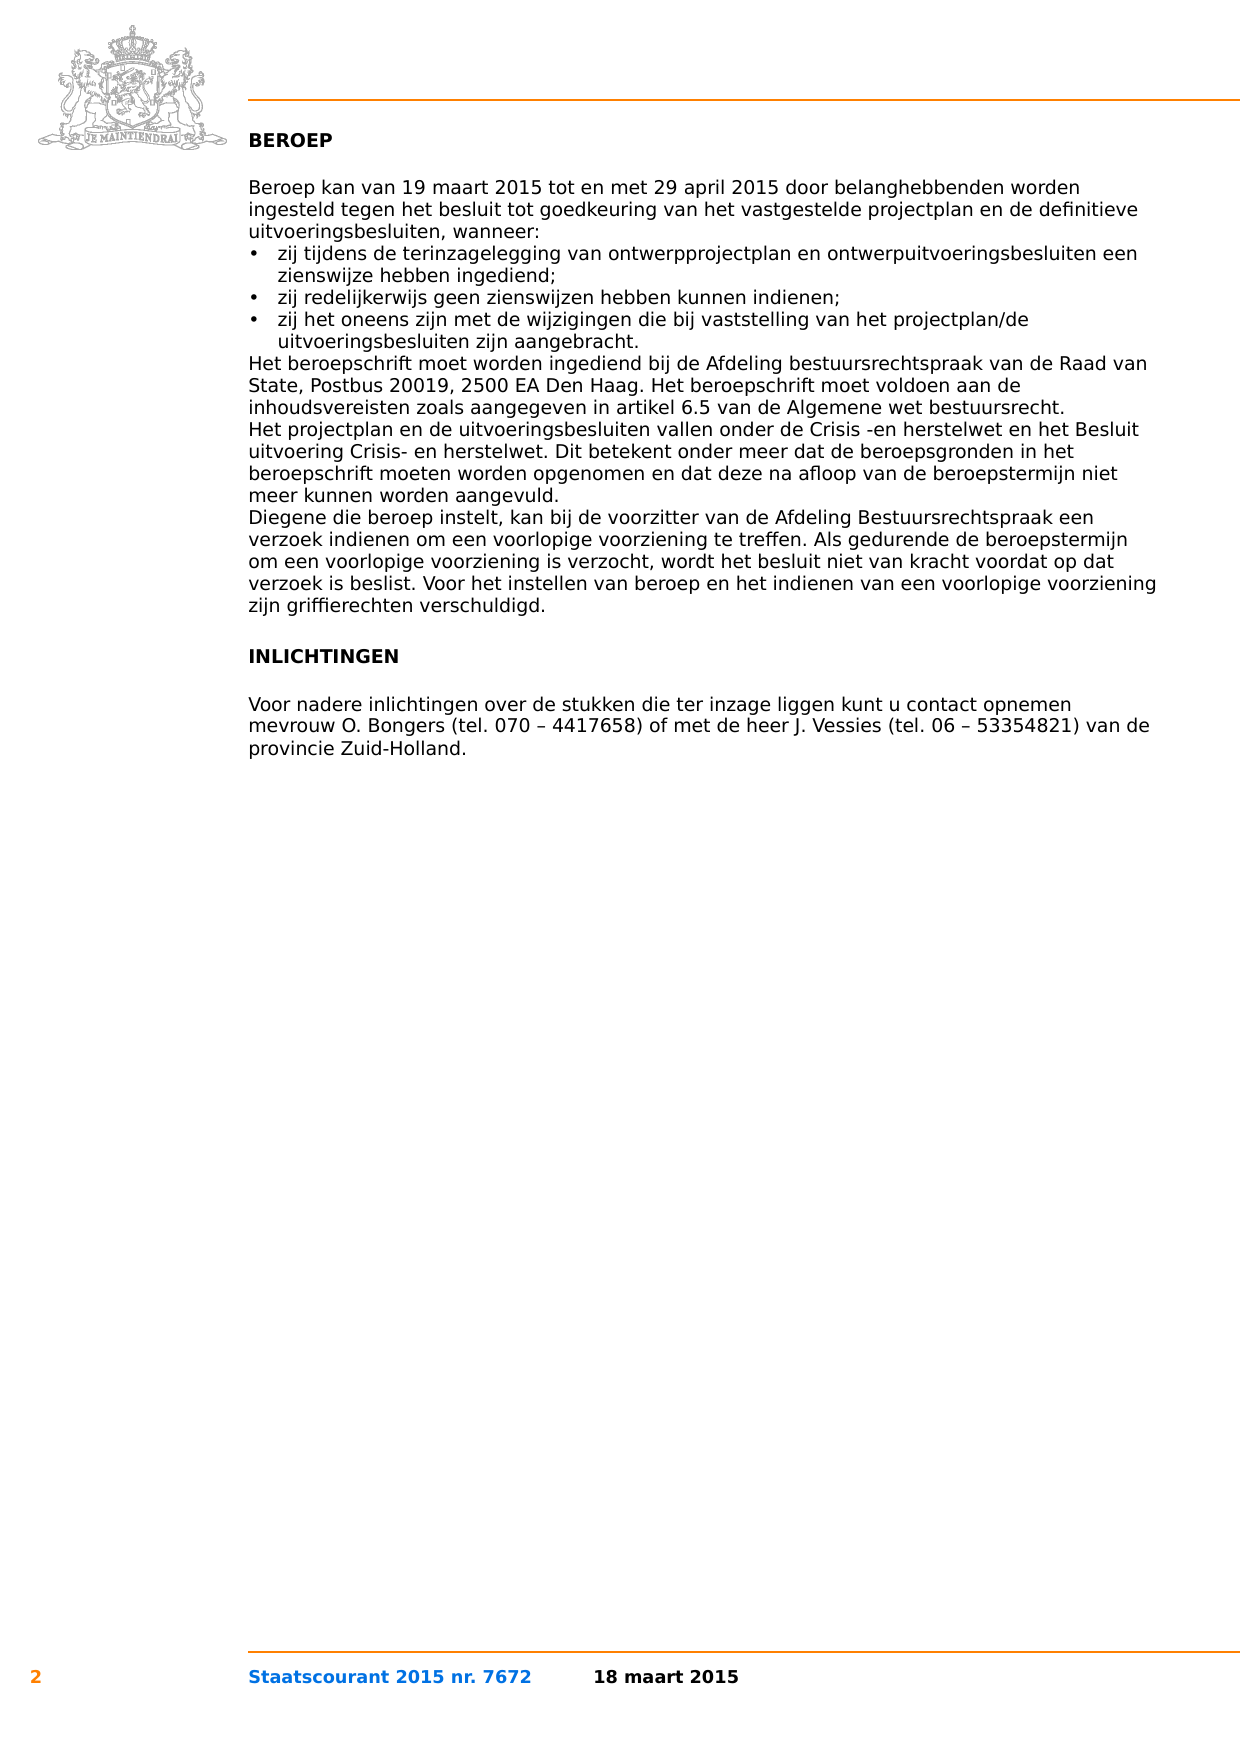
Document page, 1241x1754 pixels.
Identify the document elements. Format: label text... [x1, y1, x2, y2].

text Voor nadere inlichtingen over de stukken die ter inzage liggen kunt u contact opnemen mevrouw O. Bongers (tel. 070 – 4417658) of met de heer J. Vessies (tel. 06 – 53354821) van de provincie Zuid-Holland. [248, 693, 1163, 759]
text • zij redelijkerwijs geen zienswijzen hebben kunnen indienen; [248, 287, 1163, 309]
text • zij tijdens de terinzagelegging van ontwerpprojectplan en ontwerpuitvoeringsbesluiten een zienswijze hebben ingediend; [248, 243, 1163, 287]
text • zij het oneens zijn met de wijzigingen die bij vaststelling van het projectplan/de uitvoeringsbesluiten zijn aangebracht. [248, 309, 1163, 353]
subtitle INLICHTINGEN [248, 646, 1163, 668]
text Beroep kan van 19 maart 2015 tot en met 29 april 2015 door belanghebbenden worden ingesteld tegen het besluit tot goedkeuring van het vastgestelde projectplan en de definitieve uitvoeringsbesluiten, wanneer: [248, 177, 1163, 243]
text Het projectplan en de uitvoeringsbesluiten vallen onder de Crisis -en herstelwet en het Besluit uitvoering Crisis- en herstelwet. Dit betekent onder meer dat de beroepsgronden in het beroepschrift moeten worden opgenomen en dat deze na afloop van de beroepstermijn niet meer kunnen worden aangevuld. [248, 419, 1163, 507]
text Diegene die beroep instelt, kan bij de voorzitter van de Afdeling Bestuursrechtspraak een verzoek indienen om een voorlopige voorziening te treffen. Als gedurende de beroepstermijn om een voorlopige voorziening is verzocht, wordt het besluit niet van kracht voordat op dat verzoek is beslist. Voor het instellen van beroep en het indienen van een voorlopige voorziening zijn griffierechten verschuldigd. [248, 507, 1163, 616]
text Het beroepschrift moet worden ingediend bij de Afdeling bestuursrechtspraak van de Raad van State, Postbus 20019, 2500 EA Den Haag. Het beroepschrift moet voldoen aan de inhoudsvereisten zoals aangegeven in artikel 6.5 van de Algemene wet bestuursrecht. [248, 353, 1163, 419]
picture [38, 25, 227, 150]
subtitle BEROEP [248, 130, 1163, 152]
